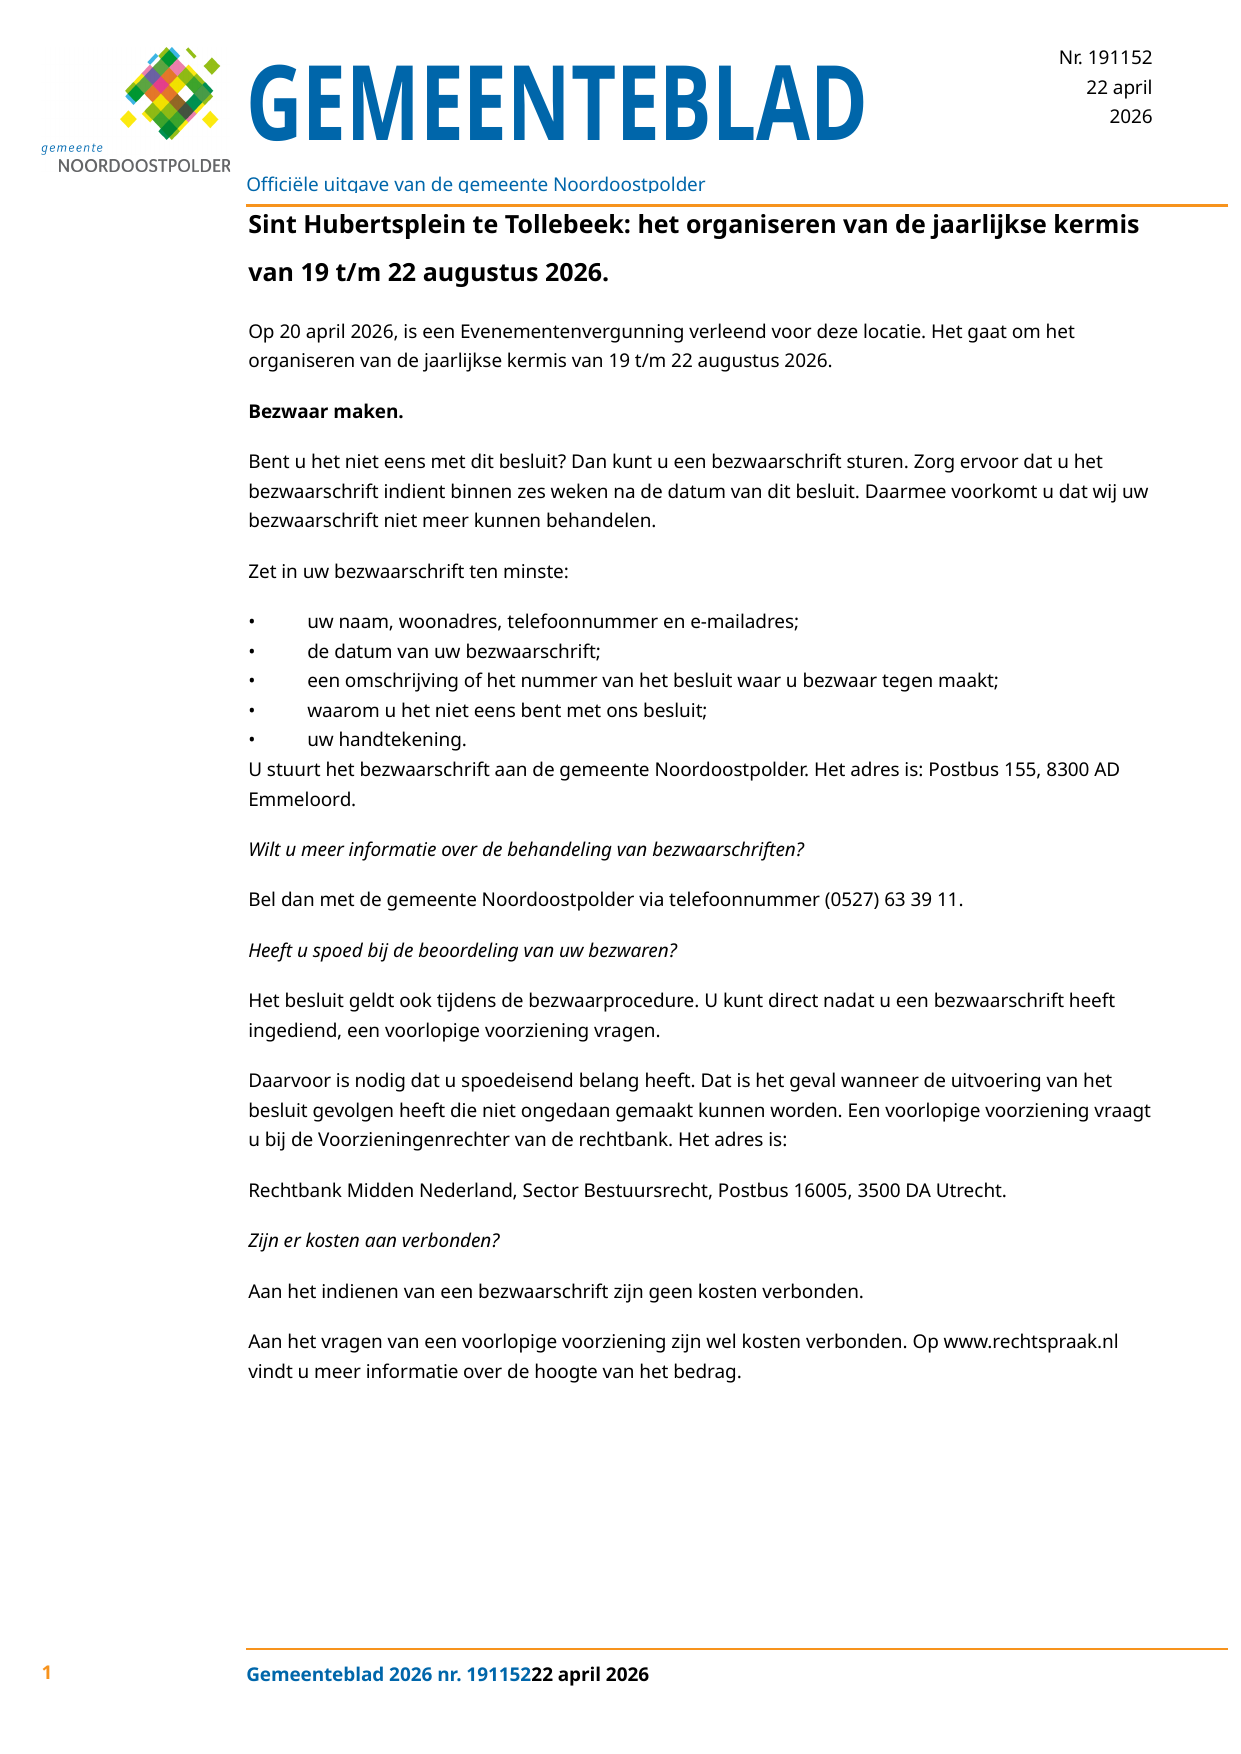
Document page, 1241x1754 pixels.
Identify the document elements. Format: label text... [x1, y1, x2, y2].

text U stuurt het bezwaarschrift aan de gemeente Noordoostpolder. Het adres is: Postbus 155, 8300 AD Emmeloord. [248, 756, 1152, 812]
text Sint Hubertsplein te Tollebeek: het organiseren van de jaarlijkse kermis van 19 t/m 22 augustus 2026. [248, 207, 1152, 288]
text Aan het vragen van een voorlopige voorziening zijn wel kosten verbonden. Op www.rechtspraak.nl vindt u meer informatie over de hoogte van het bedrag. [248, 1328, 1152, 1384]
text Heeft u spoed bij de beoordeling van uw bezwaren? [248, 937, 1152, 963]
list uw handtekening. [248, 727, 1152, 752]
list een omschrijving of het nummer van het besluit waar u bezwaar tegen maakt; [248, 667, 1152, 693]
text Wilt u meer informatie over de behandeling van bezwaarschriften? [248, 836, 1152, 862]
text Bel dan met de gemeente Noordoostpolder via telefoonnummer (0527) 63 39 11. [248, 887, 1152, 912]
text Rechtbank Midden Nederland, Sector Bestuursrecht, Postbus 16005, 3500 DA Utrecht. [248, 1177, 1152, 1203]
text Bezwaar maken. [248, 398, 1152, 424]
list uw naam, woonadres, telefoonnummer en e-mailadres; [248, 608, 1152, 634]
picture [41, 47, 231, 172]
list de datum van uw bezwaarschrift; [248, 638, 1152, 664]
text Zet in uw bezwaarschrift ten minste: [248, 558, 1152, 584]
text Bent u het niet eens met dit besluit? Dan kunt u een bezwaarschrift sturen. Zorg ervoor dat u het bezwaarschrift indient binnen zes weken na de datum van dit besluit. Daarmee voorkomt u dat wij uw bezwaarschrift niet meer kunnen behandelen. [248, 448, 1152, 533]
text Het besluit geldt ook tijdens de bezwaarprocedure. U kunt direct nadat u een bezwaarschrift heeft ingediend, een voorlopige voorziening vragen. [248, 987, 1152, 1043]
list waarom u het niet eens bent met ons besluit; [248, 697, 1152, 723]
text Op 20 april 2026, is een Evenementenvergunning verleend voor deze locatie. Het gaat om het organiseren van de jaarlijkse kermis van 19 t/m 22 augustus 2026. [248, 318, 1152, 373]
text Zijn er kosten aan verbonden? [248, 1227, 1152, 1253]
text Daarvoor is nodig dat u spoedeisend belang heeft. Dat is het geval wanneer de uitvoering van het besluit gevolgen heeft die niet ongedaan gemaakt kunnen worden. Een voorlopige voorziening vraagt u bij de Voorzieningenrechter van de rechtbank. Het adres is: [248, 1067, 1152, 1152]
text Aan het indienen van een bezwaarschrift zijn geen kosten verbonden. [248, 1278, 1152, 1304]
